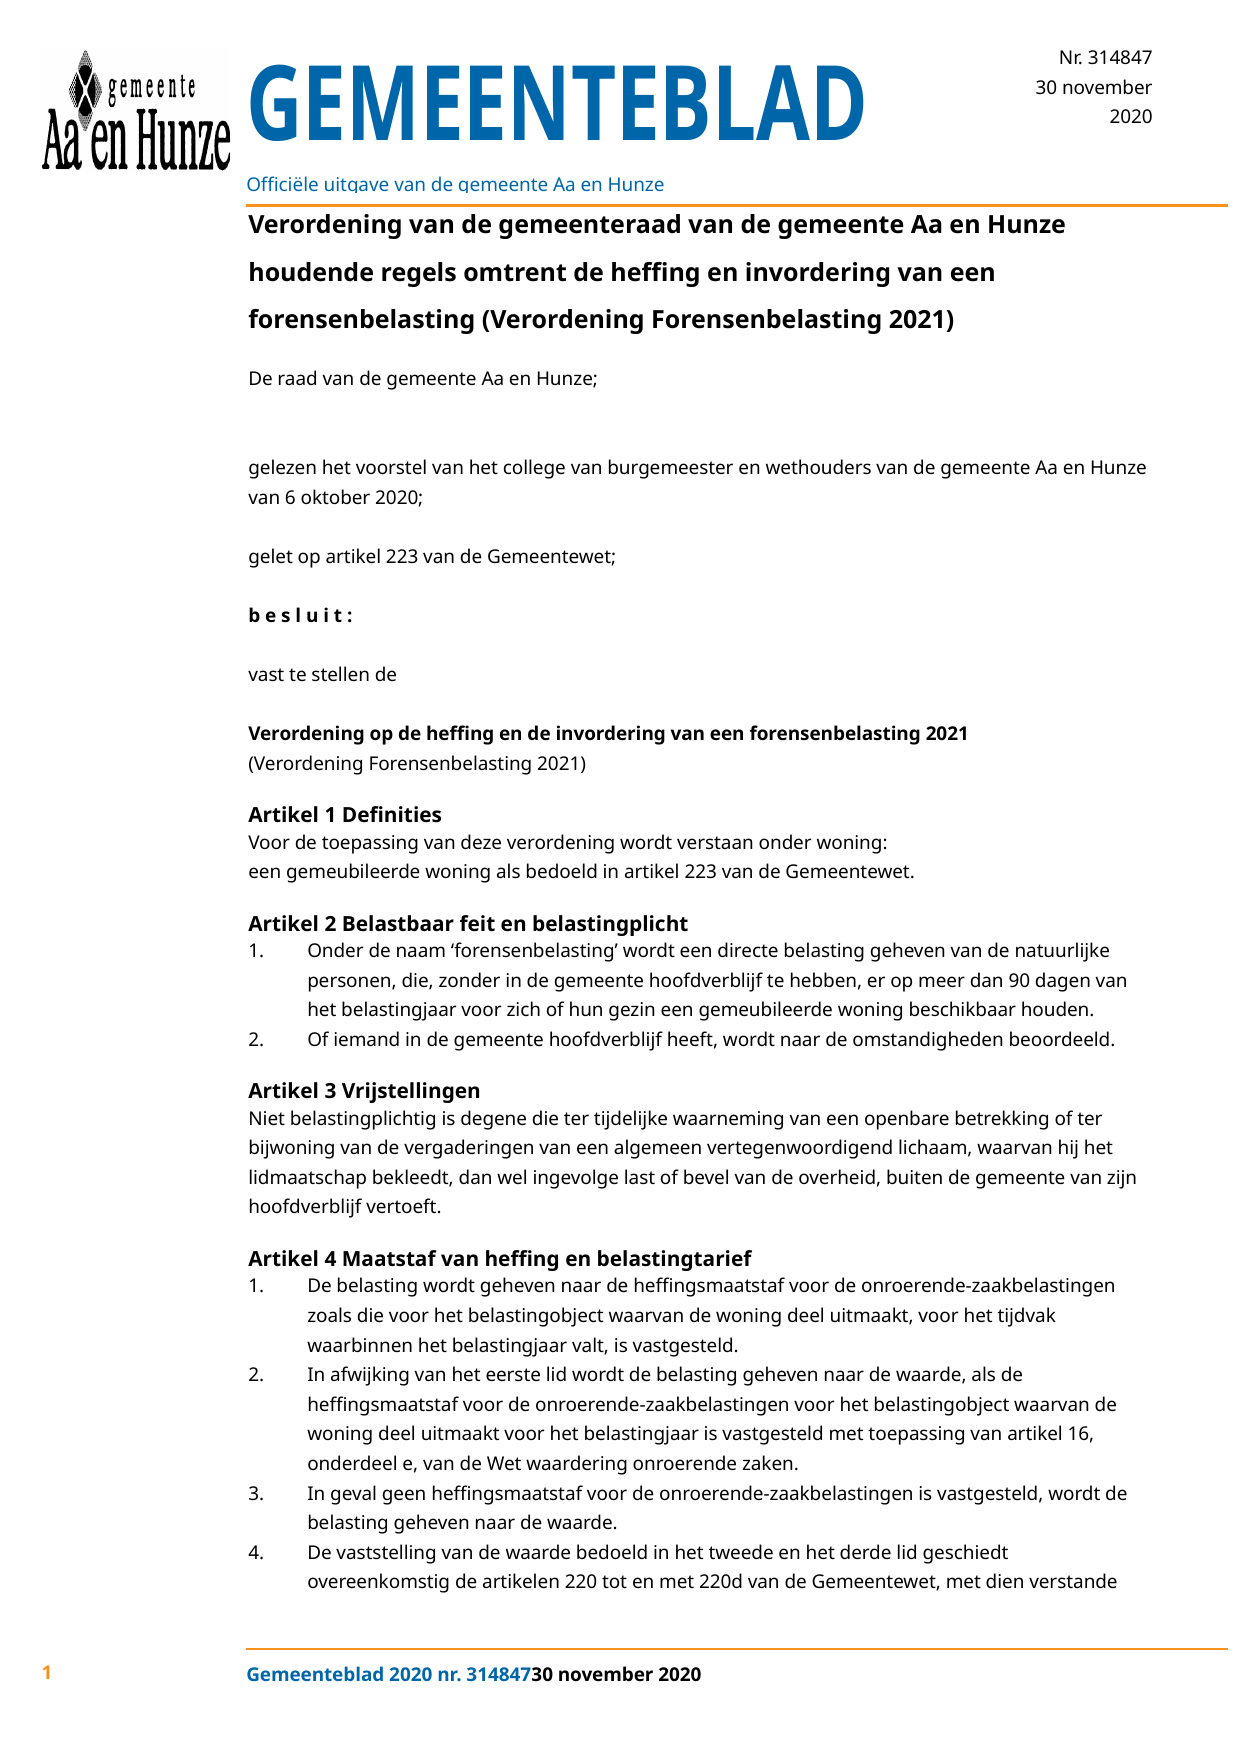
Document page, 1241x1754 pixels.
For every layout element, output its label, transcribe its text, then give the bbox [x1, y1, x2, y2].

text Artikel 1 Definities [248, 801, 1152, 829]
picture [41, 47, 231, 172]
text b e s l u i t : [248, 602, 1152, 628]
list In geval geen heffingsmaatstaf voor de onroerende-zaakbelastingen is vastgesteld, wordt de belasting geheven naar de waarde. [248, 1480, 1152, 1535]
text Niet belastingplichtig is degene die ter tijdelijke waarneming van een openbare betrekking of ter bijwoning van de vergaderingen van een algemeen vertegenwoordigend lichaam, waarvan hij het lidmaatschap bekleedt, dan wel ingevolge last of bevel van de overheid, buiten de gemeente van zijn hoofdverblijf vertoeft. [248, 1105, 1152, 1219]
text Verordening op de heffing en de invordering van een forensenbelasting 2021 [248, 721, 1152, 746]
text gelezen het voorstel van het college van burgemeester en wethouders van de gemeente Aa en Hunze van 6 oktober 2020; [248, 454, 1152, 509]
text Artikel 4 Maatstaf van heffing en belastingtarief [248, 1244, 1152, 1273]
text De raad van de gemeente Aa en Hunze; [248, 366, 1152, 391]
list De vaststelling van de waarde bedoeld in het tweede en het derde lid geschiedt overeenkomstig de artikelen 220 tot en met 220d van de Gemeentewet, met dien verstande [248, 1539, 1152, 1594]
text gelet op artikel 223 van de Gemeentewet; [248, 543, 1152, 569]
text Artikel 2 Belastbaar feit en belastingplicht [248, 909, 1152, 937]
text (Verordening Forensenbelasting 2021) [248, 750, 1152, 776]
text Voor de toepassing van deze verordening wordt verstaan onder woning: [248, 829, 1152, 855]
list In afwijking van het eerste lid wordt de belasting geheven naar de waarde, als de heffingsmaatstaf voor de onroerende-zaakbelastingen voor het belastingobject waarvan de woning deel uitmaakt voor het belastingjaar is vastgesteld met toepassing van artikel 16, onderdeel e, van de Wet waardering onroerende zaken. [248, 1361, 1152, 1476]
text Artikel 3 Vrijstellingen [248, 1077, 1152, 1105]
list De belasting wordt geheven naar de heffingsmaatstaf voor de onroerende-zaakbelastingen zoals die voor het belastingobject waarvan de woning deel uitmaakt, voor het tijdvak waarbinnen het belastingjaar valt, is vastgesteld. [248, 1273, 1152, 1357]
text vast te stellen de [248, 661, 1152, 687]
text Verordening van de gemeenteraad van de gemeente Aa en Hunze houdende regels omtrent de heffing en invordering van een forensenbelasting (Verordening Forensenbelasting 2021) [248, 207, 1152, 336]
text een gemeubileerde woning als bedoeld in artikel 223 van de Gemeentewet. [248, 858, 1152, 884]
list Of iemand in de gemeente hoofdverblijf heeft, wordt naar de omstandigheden beoordeeld. [248, 1026, 1152, 1052]
list Onder de naam ‘forensenbelasting’ wordt een directe belasting geheven van de natuurlijke personen, die, zonder in de gemeente hoofdverblijf te hebben, er op meer dan 90 dagen van het belastingjaar voor zich of hun gezin een gemeubileerde woning beschikbaar houden. [248, 937, 1152, 1022]
